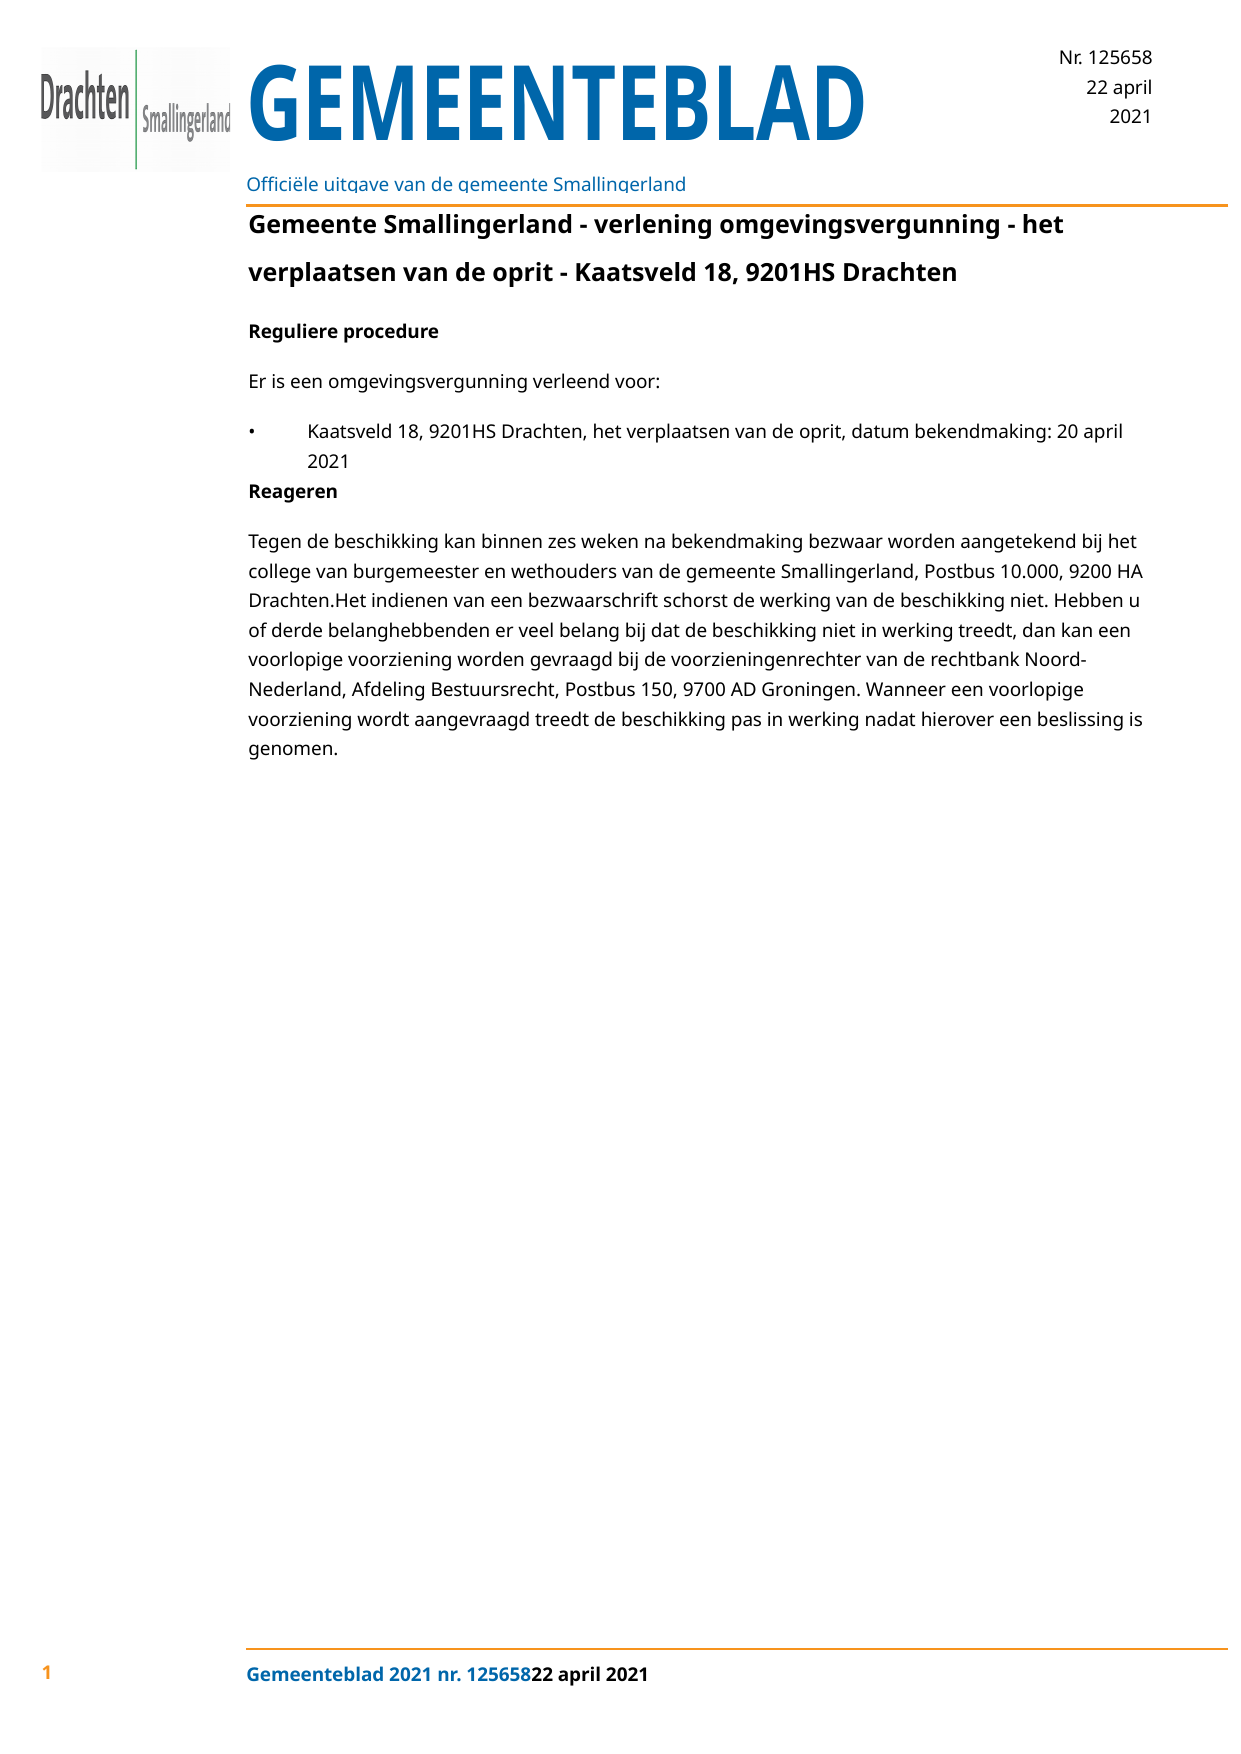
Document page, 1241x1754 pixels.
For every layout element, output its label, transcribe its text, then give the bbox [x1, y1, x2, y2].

text Tegen de beschikking kan binnen zes weken na bekendmaking bezwaar worden aangetekend bij het college van burgemeester en wethouders van de gemeente Smallingerland, Postbus 10.000, 9200 HA Drachten.Het indienen van een bezwaarschrift schorst de werking van de beschikking niet. Hebben u of derde belanghebbenden er veel belang bij dat de beschikking niet in werking treedt, dan kan een voorlopige voorziening worden gevraagd bij de voorzieningenrechter van de rechtbank Noord-Nederland, Afdeling Bestuursrecht, Postbus 150, 9700 AD Groningen. Wanneer een voorlopige voorziening wordt aangevraagd treedt de beschikking pas in werking nadat hierover een beslissing is genomen. [248, 528, 1152, 761]
text Reageren [248, 478, 1152, 504]
text Gemeente Smallingerland - verlening omgevingsvergunning - het verplaatsen van de oprit - Kaatsveld 18, 9201HS Drachten [248, 207, 1152, 288]
picture [41, 47, 231, 172]
text Er is een omgevingsvergunning verleend voor: [248, 368, 1152, 394]
text Reguliere procedure [248, 318, 1152, 344]
list Kaatsveld 18, 9201HS Drachten, het verplaatsen van de oprit, datum bekendmaking: 20 april 2021 [248, 419, 1152, 474]
